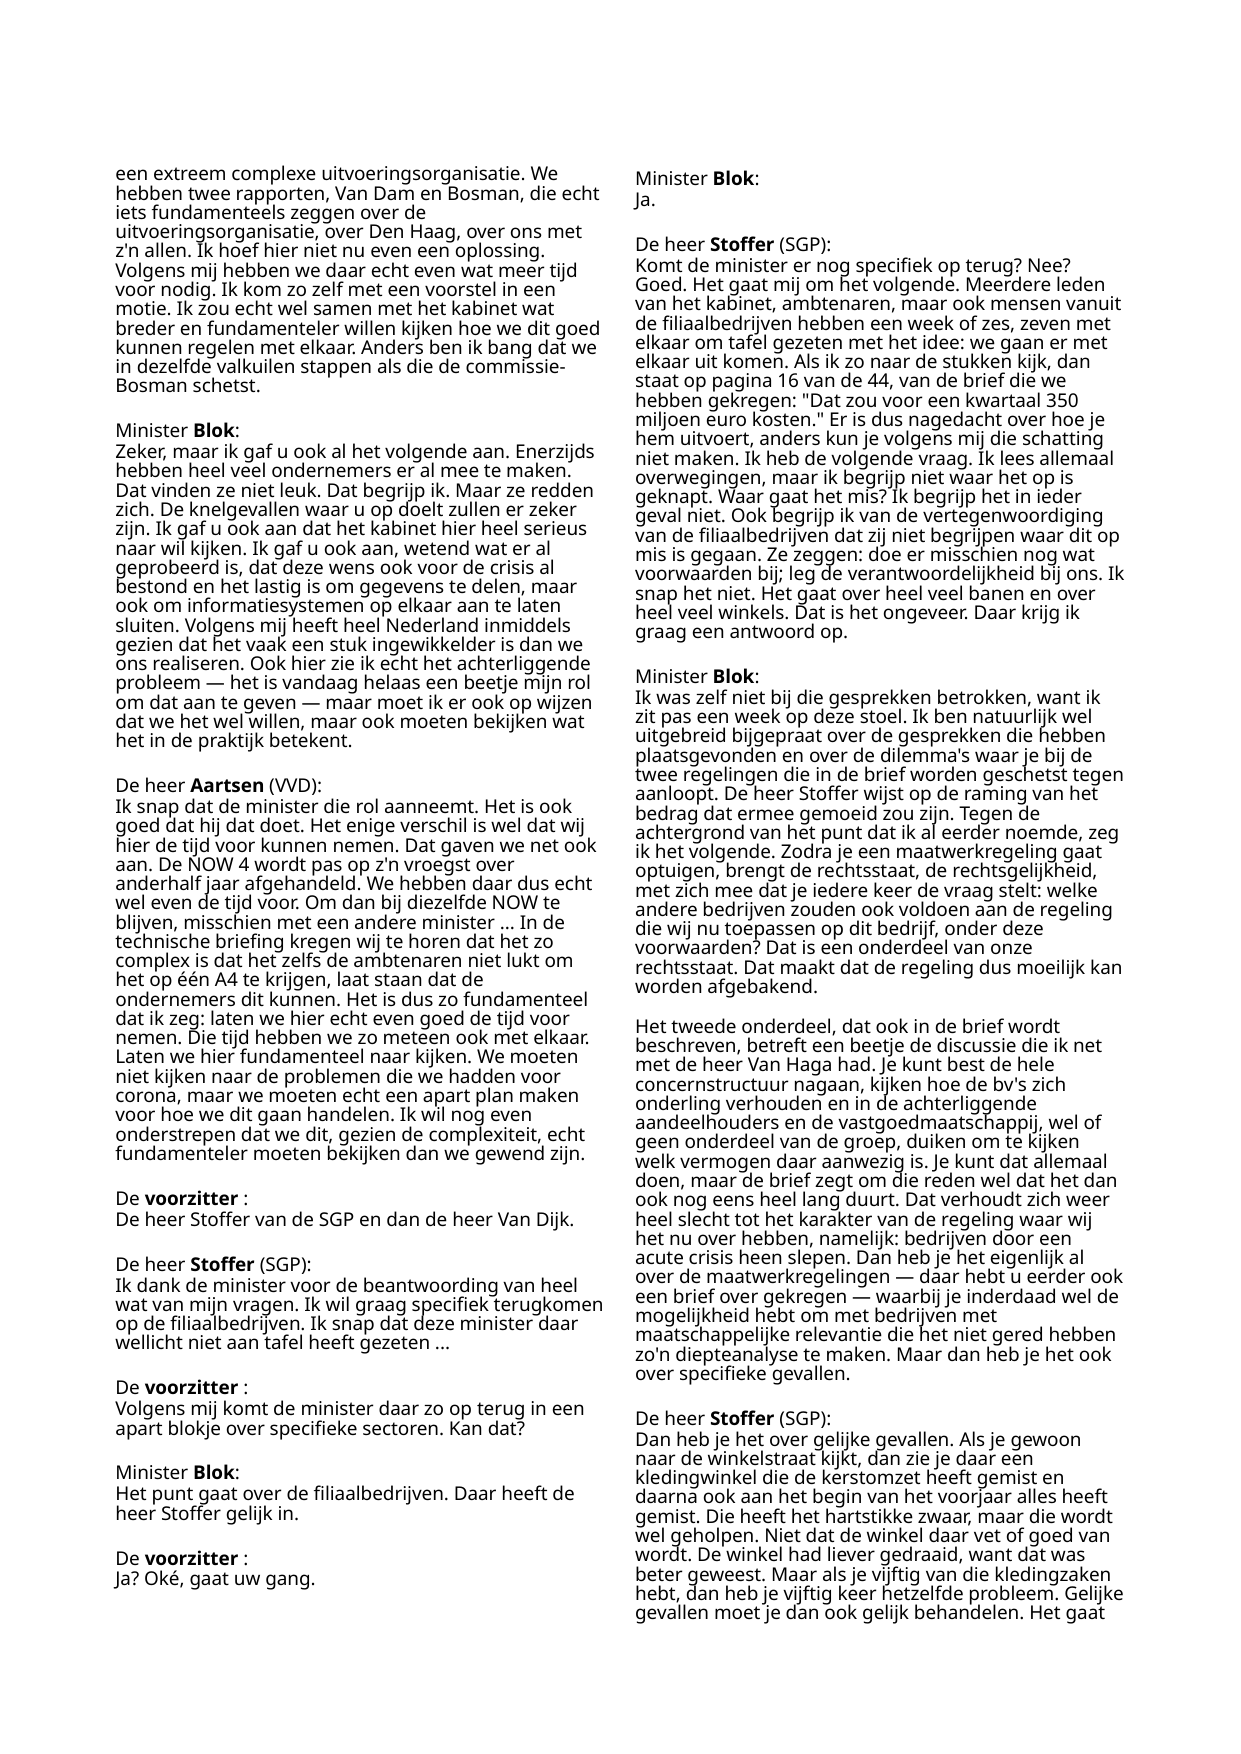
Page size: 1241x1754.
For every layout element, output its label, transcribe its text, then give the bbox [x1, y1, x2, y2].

text De voorzitter : [115, 1374, 605, 1400]
text Ik was zelf niet bij die gesprekken betrokken, want ik zit pas een week op deze stoel. Ik ben natuurlijk wel uitgebreid bijgepraat over de gesprekken die hebben plaatsgevonden en over de dilemma's waar je bij de twee regelingen die in de brief worden geschetst tegen aanloopt. De heer Stoffer wijst op de raming van het bedrag dat ermee gemoeid zou zijn. Tegen de achtergrond van het punt dat ik al eerder noemde, zeg ik het volgende. Zodra je een maatwerkregeling gaat optuigen, brengt de rechtsstaat, de rechtsgelijkheid, met zich mee dat je iedere keer de vraag stelt: welke andere bedrijven zouden ook voldoen aan de regeling die wij nu toepassen op dit bedrijf, onder deze voorwaarden? Dat is een onderdeel van onze rechtsstaat. Dat maakt dat de regeling dus moeilijk kan worden afgebakend. [635, 689, 1125, 997]
text Het tweede onderdeel, dat ook in de brief wordt beschreven, betreft een beetje de discussie die ik net met de heer Van Haga had. Je kunt best de hele concernstructuur nagaan, kijken hoe de bv's zich onderling verhouden en in de achterliggende aandeelhouders en de vastgoedmaatschappij, wel of geen onderdeel van de groep, duiken om te kijken welk vermogen daar aanwezig is. Je kunt dat allemaal doen, maar de brief zegt om die reden wel dat het dan ook nog eens heel lang duurt. Dat verhoudt zich weer heel slecht tot het karakter van de regeling waar wij het nu over hebben, namelijk: bedrijven door een acute crisis heen slepen. Dan heb je het eigenlijk al over de maatwerkregelingen — daar hebt u eerder ook een brief over gekregen — waarbij je inderdaad wel de mogelijkheid hebt om met bedrijven met maatschappelijke relevantie die het niet gered hebben zo'n diepteanalyse te maken. Maar dan heb je het ook over specifieke gevallen. [635, 1018, 1125, 1384]
text Zeker, maar ik gaf u ook al het volgende aan. Enerzijds hebben heel veel ondernemers er al mee te maken. Dat vinden ze niet leuk. Dat begrijp ik. Maar ze redden zich. De knelgevallen waar u op doelt zullen er zeker zijn. Ik gaf u ook aan dat het kabinet hier heel serieus naar wil kijken. Ik gaf u ook aan, wetend wat er al geprobeerd is, dat deze wens ook voor de crisis al bestond en het lastig is om gegevens te delen, maar ook om informatiesystemen op elkaar aan te laten sluiten. Volgens mij heeft heel Nederland inmiddels gezien dat het vaak een stuk ingewikkelder is dan we ons realiseren. Ook hier zie ik echt het achterliggende probleem — het is vandaag helaas een beetje mijn rol om dat aan te geven — maar moet ik er ook op wijzen dat we het wel willen, maar ook moeten bekijken wat het in de praktijk betekent. [115, 443, 605, 751]
text Ik dank de minister voor de beantwoording van heel wat van mijn vragen. Ik wil graag specifiek terugkomen op de filiaalbedrijven. Ik snap dat deze minister daar wellicht niet aan tafel heeft gezeten ... [115, 1277, 605, 1354]
text een extreem complexe uitvoeringsorganisatie. We hebben twee rapporten, Van Dam en Bosman, die echt iets fundamenteels zeggen over de uitvoeringsorganisatie, over Den Haag, over ons met z'n allen. Ik hoef hier niet nu even een oplossing. Volgens mij hebben we daar echt even wat meer tijd voor nodig. Ik kom zo zelf met een voorstel in een motie. Ik zou echt wel samen met het kabinet wat breder en fundamenteler willen kijken hoe we dit goed kunnen regelen met elkaar. Anders ben ik bang dat we in dezelfde valkuilen stappen als die de commissie-Bosman schetst. [115, 165, 605, 397]
text Minister Blok: [635, 165, 1125, 191]
text De heer Stoffer van de SGP en dan de heer Van Dijk. [115, 1211, 605, 1230]
text Ja. [635, 191, 1125, 210]
text De heer Stoffer (SGP): [115, 1251, 605, 1277]
text Ja? Oké, gaat uw gang. [115, 1570, 605, 1590]
text De voorzitter : [115, 1545, 605, 1570]
text Minister Blok: [115, 417, 605, 443]
text De voorzitter : [115, 1185, 605, 1211]
text Dan heb je het over gelijke gevallen. Als je gewoon naar de winkelstraat kijkt, dan zie je daar een kledingwinkel die de kerstomzet heeft gemist en daarna ook aan het begin van het voorjaar alles heeft gemist. Die heeft het hartstikke zwaar, maar die wordt wel geholpen. Niet dat de winkel daar vet of goed van wordt. De winkel had liever gedraaid, want dat was beter geweest. Maar als je vijftig van die kledingzaken hebt, dan heb je vijftig keer hetzelfde probleem. Gelijke gevallen moet je dan ook gelijk behandelen. Het gaat [635, 1431, 1125, 1623]
text Komt de minister er nog specifiek op terug? Nee? Goed. Het gaat mij om het volgende. Meerdere leden van het kabinet, ambtenaren, maar ook mensen vanuit de filiaalbedrijven hebben een week of zes, zeven met elkaar om tafel gezeten met het idee: we gaan er met elkaar uit komen. Als ik zo naar de stukken kijk, dan staat op pagina 16 van de 44, van de brief die we hebben gekregen: "Dat zou voor een kwartaal 350 miljoen euro kosten." Er is dus nagedacht over hoe je hem uitvoert, anders kun je volgens mij die schatting niet maken. Ik heb de volgende vraag. Ik lees allemaal overwegingen, maar ik begrijp niet waar het op is geknapt. Waar gaat het mis? Ik begrijp het in ieder geval niet. Ook begrijp ik van de vertegenwoordiging van de filiaalbedrijven dat zij niet begrijpen waar dit op mis is gegaan. Ze zeggen: doe er misschien nog wat voorwaarden bij; leg de verantwoordelijkheid bij ons. Ik snap het niet. Het gaat over heel veel banen en over heel veel winkels. Dat is het ongeveer. Daar krijg ik graag een antwoord op. [635, 257, 1125, 642]
text Het punt gaat over de filiaalbedrijven. Daar heeft de heer Stoffer gelijk in. [115, 1485, 605, 1524]
text Volgens mij komt de minister daar zo op terug in een apart blokje over specifieke sectoren. Kan dat? [115, 1400, 605, 1439]
text De heer Stoffer (SGP): [635, 231, 1125, 257]
text De heer Stoffer (SGP): [635, 1405, 1125, 1431]
text Minister Blok: [635, 663, 1125, 689]
text De heer Aartsen (VVD): [115, 772, 605, 798]
text Ik snap dat de minister die rol aanneemt. Het is ook goed dat hij dat doet. Het enige verschil is wel dat wij hier de tijd voor kunnen nemen. Dat gaven we net ook aan. De NOW 4 wordt pas op z'n vroegst over anderhalf jaar afgehandeld. We hebben daar dus echt wel even de tijd voor. Om dan bij diezelfde NOW te blijven, misschien met een andere minister ... In de technische briefing kregen wij te horen dat het zo complex is dat het zelfs de ambtenaren niet lukt om het op één A4 te krijgen, laat staan dat de ondernemers dit kunnen. Het is dus zo fundamenteel dat ik zeg: laten we hier echt even goed de tijd voor nemen. Die tijd hebben we zo meteen ook met elkaar. Laten we hier fundamenteel naar kijken. We moeten niet kijken naar de problemen die we hadden voor corona, maar we moeten echt een apart plan maken voor hoe we dit gaan handelen. Ik wil nog even onderstrepen dat we dit, gezien de complexiteit, echt fundamenteler moeten bekijken dan we gewend zijn. [115, 798, 605, 1164]
text Minister Blok: [115, 1459, 605, 1485]
